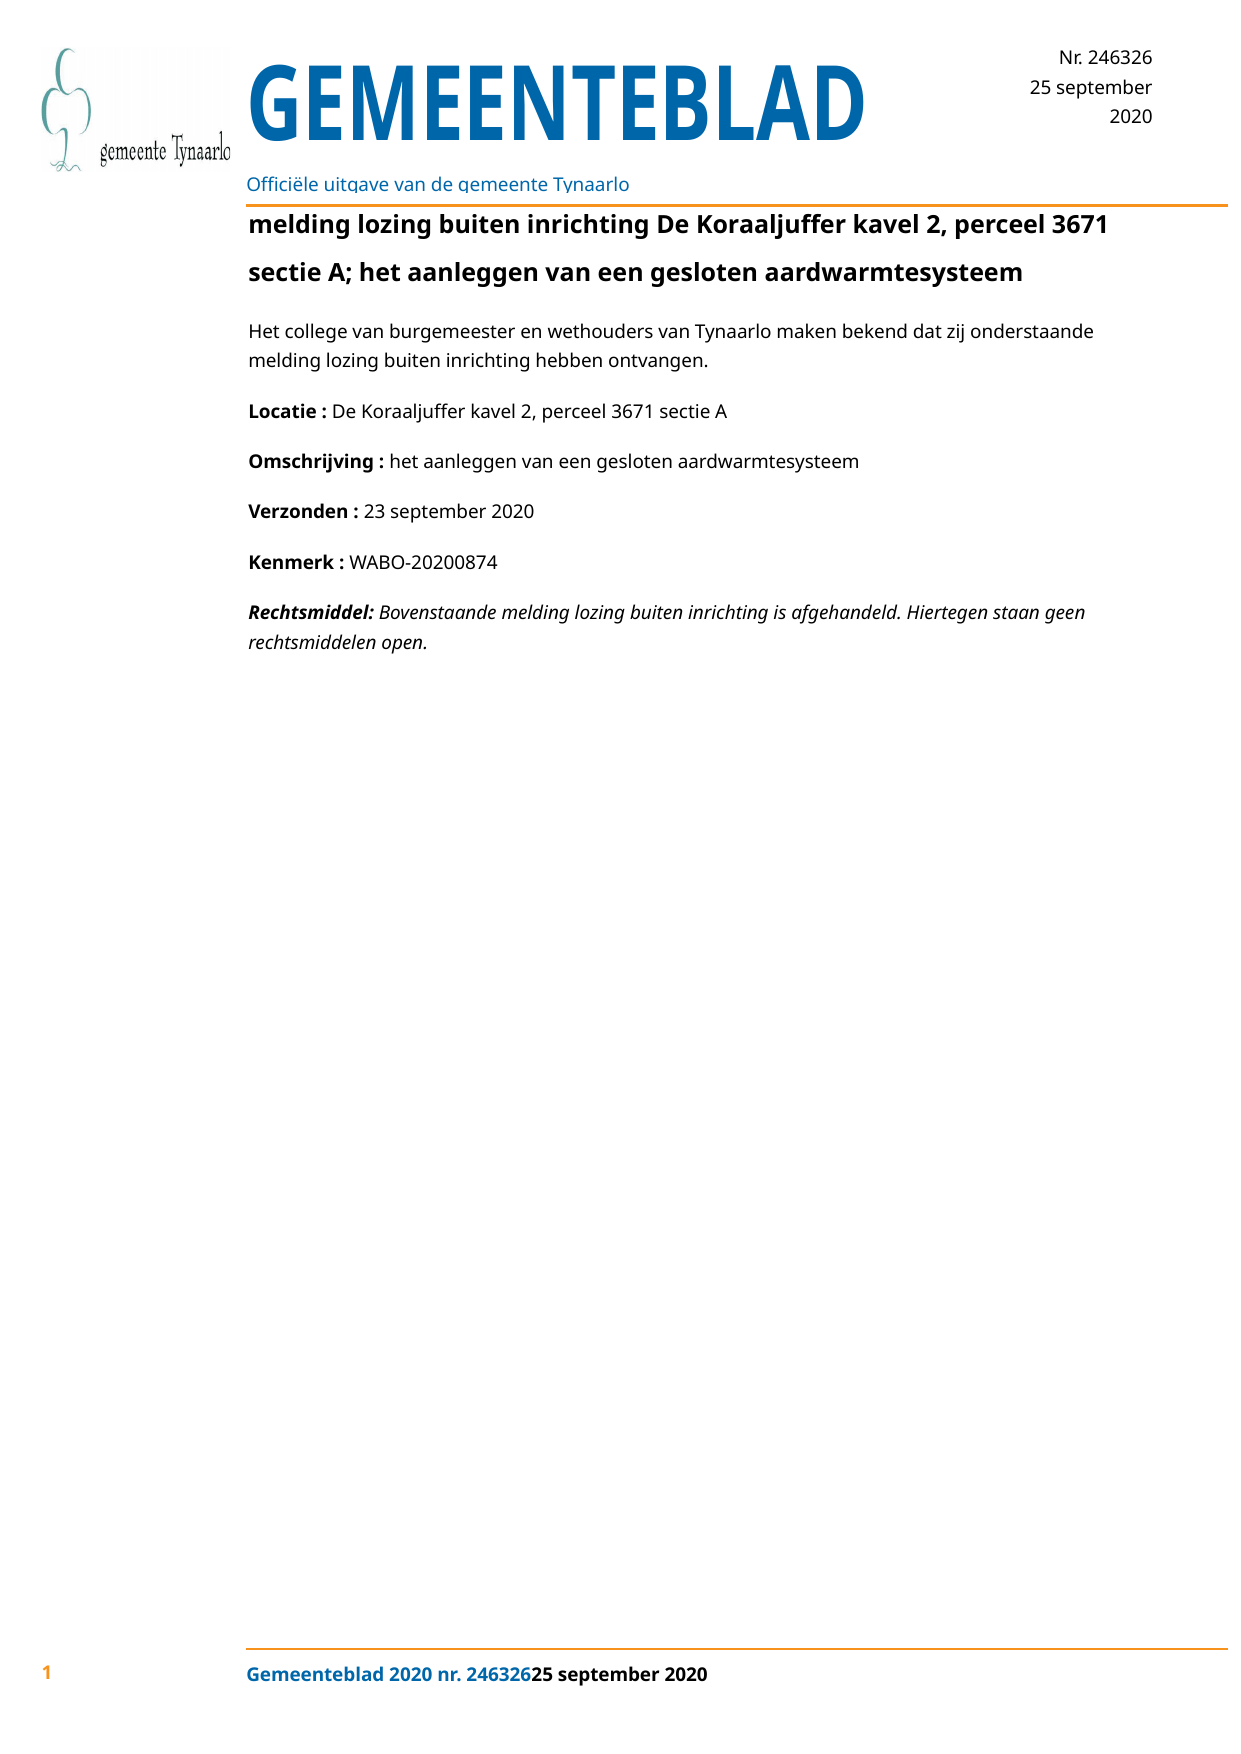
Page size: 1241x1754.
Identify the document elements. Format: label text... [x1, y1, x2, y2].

text Locatie : De Koraaljuffer kavel 2, perceel 3671 sectie A [248, 398, 1152, 424]
text Omschrijving : het aanleggen van een gesloten aardwarmtesysteem [248, 448, 1152, 474]
text Het college van burgemeester en wethouders van Tynaarlo maken bekend dat zij onderstaande melding lozing buiten inrichting hebben ontvangen. [248, 318, 1152, 373]
text Rechtsmiddel: Bovenstaande melding lozing buiten inrichting is afgehandeld. Hiertegen staan geen rechtsmiddelen open. [248, 599, 1152, 655]
text Verzonden : 23 september 2020 [248, 499, 1152, 524]
picture [41, 47, 231, 172]
text melding lozing buiten inrichting De Koraaljuffer kavel 2, perceel 3671 sectie A; het aanleggen van een gesloten aardwarmtesysteem [248, 207, 1152, 288]
text Kenmerk : WABO-20200874 [248, 549, 1152, 575]
